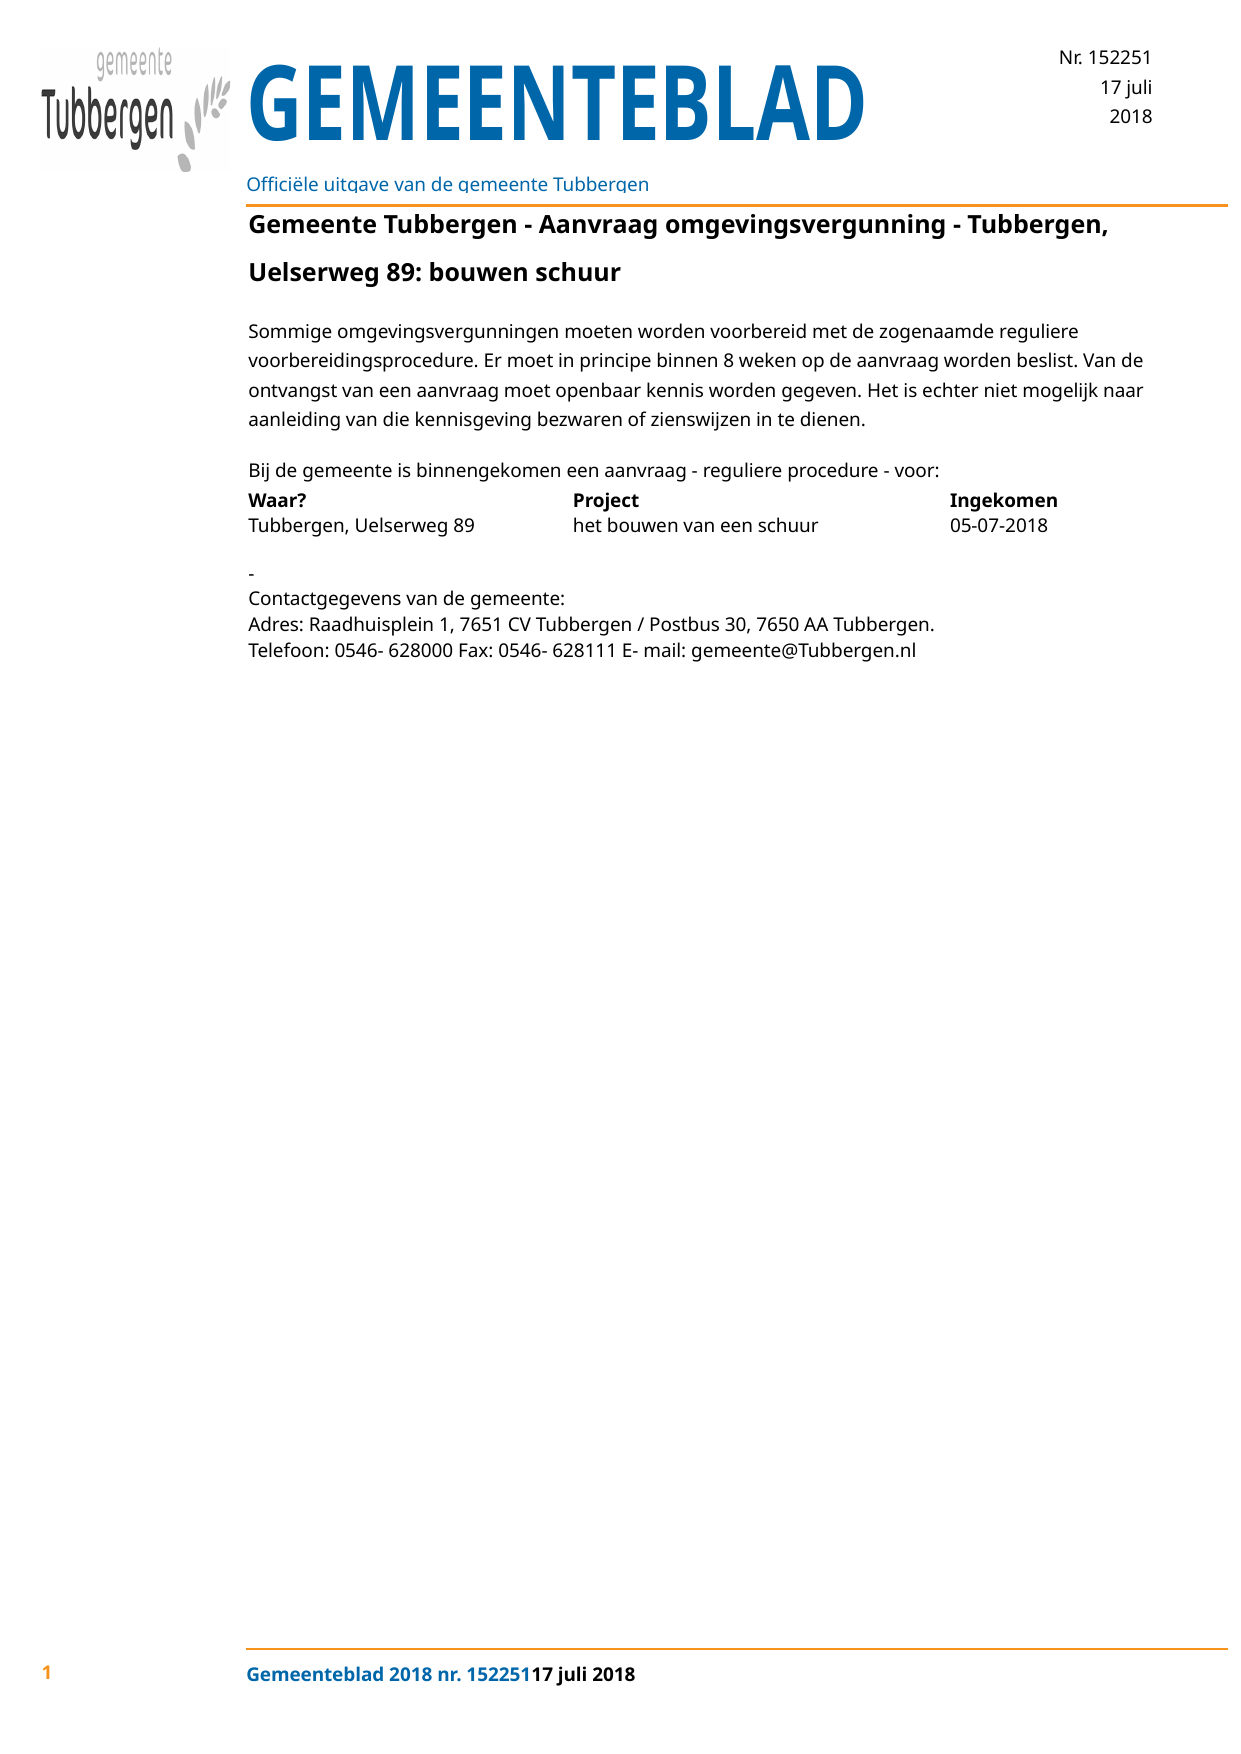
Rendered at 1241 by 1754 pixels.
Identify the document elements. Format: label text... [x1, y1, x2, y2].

text Bij de gemeente is binnengekomen een aanvraag - reguliere procedure - voor: [248, 457, 1152, 483]
text Gemeente Tubbergen - Aanvraag omgevingsvergunning - Tubbergen, Uelserweg 89: bouwen schuur [248, 207, 1152, 288]
table_header Ingekomen [950, 487, 1152, 512]
text Adres: Raadhuisplein 1, 7651 CV Tubbergen / Postbus 30, 7650 AA Tubbergen. [248, 611, 1152, 637]
text - [248, 560, 1152, 585]
text Sommige omgevingsvergunningen moeten worden voorbereid met de zogenaamde reguliere voorbereidingsprocedure. Er moet in principe binnen 8 weken op de aanvraag worden beslist. Van de ontvangst van een aanvraag moet openbaar kennis worden gegeven. Het is echter niet mogelijk naar aanleiding van die kennisgeving bezwaren of zienswijzen in te dienen. [248, 318, 1152, 432]
table_header Project [573, 487, 950, 512]
text Telefoon: 0546- 628000 Fax: 0546- 628111 E- mail: gemeente@Tubbergen.nl [248, 637, 1152, 663]
table_cell het bouwen van een schuur [573, 513, 950, 538]
table_header Waar? [248, 487, 573, 512]
table_cell 05-07-2018 [950, 513, 1152, 538]
text Contactgegevens van de gemeente: [248, 585, 1152, 611]
table_cell Tubbergen, Uelserweg 89 [248, 513, 573, 538]
picture [41, 47, 231, 172]
